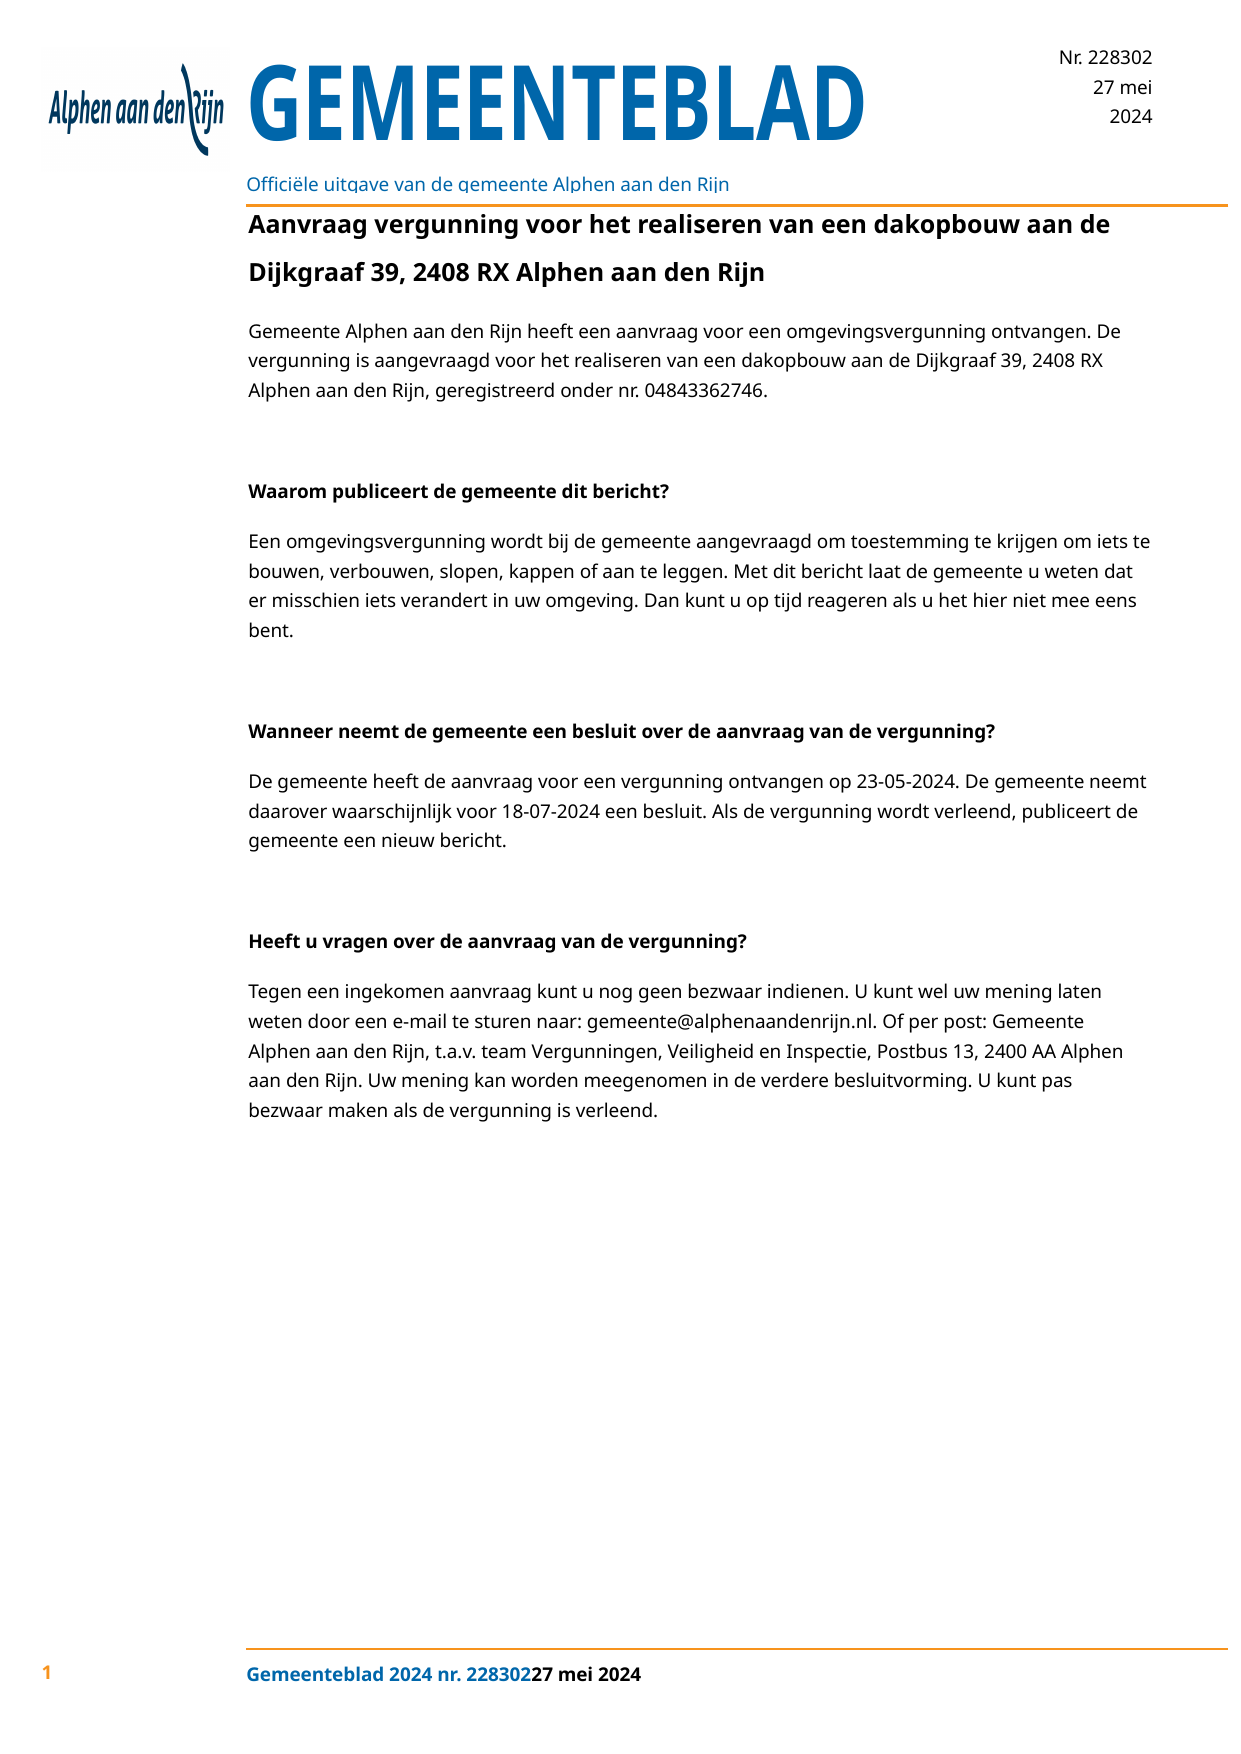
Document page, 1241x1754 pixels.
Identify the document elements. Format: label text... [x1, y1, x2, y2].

text Gemeente Alphen aan den Rijn heeft een aanvraag voor een omgevingsvergunning ontvangen. De vergunning is aangevraagd voor het realiseren van een dakopbouw aan de Dijkgraaf 39, 2408 RX Alphen aan den Rijn, geregistreerd onder nr. 04843362746. [248, 318, 1152, 403]
text De gemeente heeft de aanvraag voor een vergunning ontvangen op 23-05-2024. De gemeente neemt daarover waarschijnlijk voor 18-07-2024 een besluit. Als de vergunning wordt verleend, publiceert de gemeente een nieuw bericht. [248, 768, 1152, 853]
text Waarom publiceert de gemeente dit bericht? [248, 478, 1152, 504]
text Heeft u vragen over de aanvraag van de vergunning? [248, 928, 1152, 954]
text Een omgevingsvergunning wordt bij de gemeente aangevraagd om toestemming te krijgen om iets te bouwen, verbouwen, slopen, kappen of aan te leggen. Met dit bericht laat de gemeente u weten dat er misschien iets verandert in uw omgeving. Dan kunt u op tijd reageren als u het hier niet mee eens bent. [248, 528, 1152, 643]
text Tegen een ingekomen aanvraag kunt u nog geen bezwaar indienen. U kunt wel uw mening laten weten door een e-mail te sturen naar: gemeente@alphenaandenrijn.nl. Of per post: Gemeente Alphen aan den Rijn, t.a.v. team Vergunningen, Veiligheid en Inspectie, Postbus 13, 2400 AA Alphen aan den Rijn. Uw mening kan worden meegenomen in de verdere besluitvorming. U kunt pas bezwaar maken als de vergunning is verleend. [248, 979, 1152, 1123]
picture [41, 47, 231, 172]
text Aanvraag vergunning voor het realiseren van een dakopbouw aan de Dijkgraaf 39, 2408 RX Alphen aan den Rijn [248, 207, 1152, 288]
text Wanneer neemt de gemeente een besluit over de aanvraag van de vergunning? [248, 718, 1152, 744]
